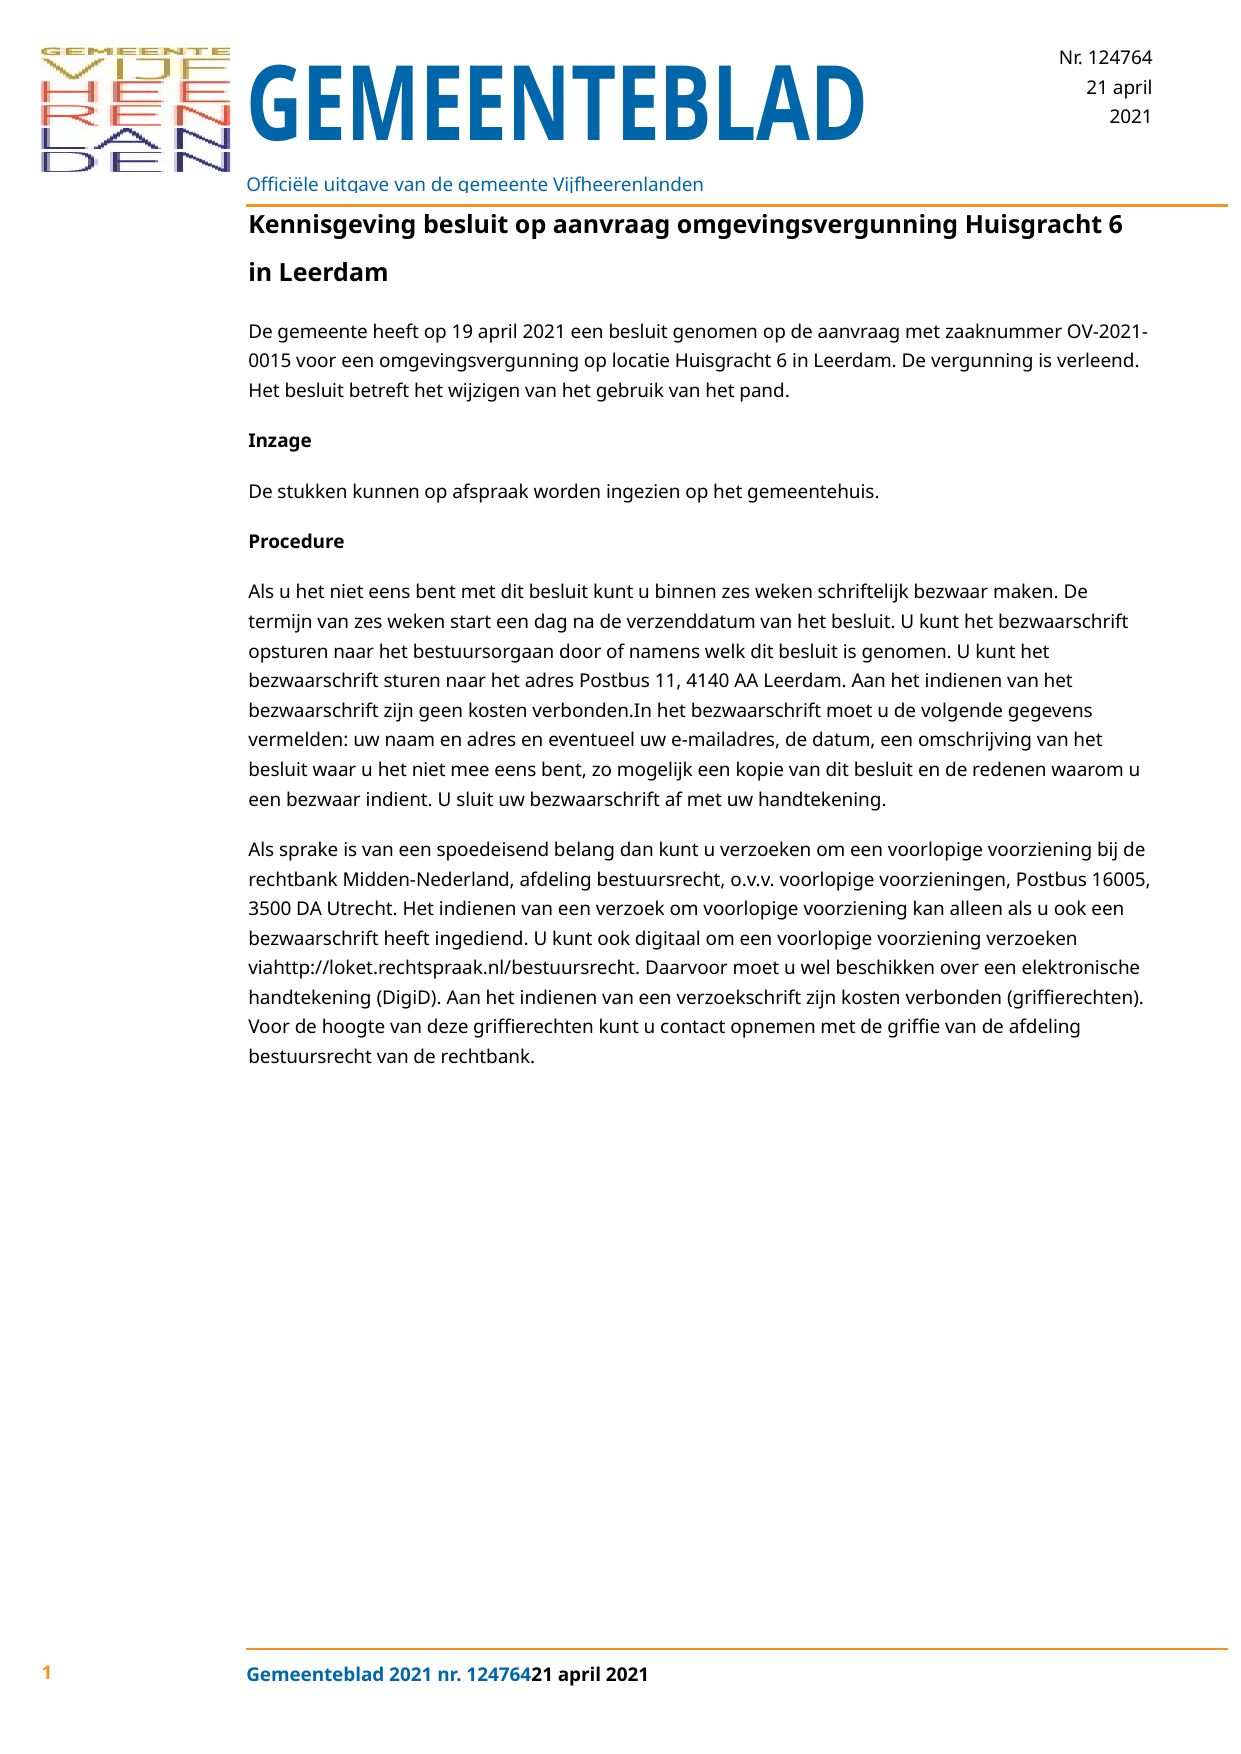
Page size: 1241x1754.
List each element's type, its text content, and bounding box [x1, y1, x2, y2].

text De gemeente heeft op 19 april 2021 een besluit genomen op de aanvraag met zaaknummer OV-2021-0015 voor een omgevingsvergunning op locatie Huisgracht 6 in Leerdam. De vergunning is verleend. Het besluit betreft het wijzigen van het gebruik van het pand. [248, 318, 1152, 403]
text De stukken kunnen op afspraak worden ingezien op het gemeentehuis. [248, 478, 1152, 504]
picture [41, 47, 231, 172]
text Als u het niet eens bent met dit besluit kunt u binnen zes weken schriftelijk bezwaar maken. De termijn van zes weken start een dag na de verzenddatum van het besluit. U kunt het bezwaarschrift opsturen naar het bestuursorgaan door of namens welk dit besluit is genomen. U kunt het bezwaarschrift sturen naar het adres Postbus 11, 4140 AA Leerdam. Aan het indienen van het bezwaarschrift zijn geen kosten verbonden.In het bezwaarschrift moet u de volgende gegevens vermelden: uw naam en adres en eventueel uw e-mailadres, de datum, een omschrijving van het besluit waar u het niet mee eens bent, zo mogelijk een kopie van dit besluit en de redenen waarom u een bezwaar indient. U sluit uw bezwaarschrift af met uw handtekening. [248, 579, 1152, 812]
text Inzage [248, 427, 1152, 453]
text Kennisgeving besluit op aanvraag omgevingsvergunning Huisgracht 6 in Leerdam [248, 207, 1152, 288]
text Procedure [248, 528, 1152, 554]
text Als sprake is van een spoedeisend belang dan kunt u verzoeken om een voorlopige voorziening bij de rechtbank Midden-Nederland, afdeling bestuursrecht, o.v.v. voorlopige voorzieningen, Postbus 16005, 3500 DA Utrecht. Het indienen van een verzoek om voorlopige voorziening kan alleen als u ook een bezwaarschrift heeft ingediend. U kunt ook digitaal om een voorlopige voorziening verzoeken viahttp://loket.rechtspraak.nl/bestuursrecht. Daarvoor moet u wel beschikken over een elektronische handtekening (DigiD). Aan het indienen van een verzoekschrift zijn kosten verbonden (griffierechten). Voor de hoogte van deze griffierechten kunt u contact opnemen met de griffie van de afdeling bestuursrecht van de rechtbank. [248, 836, 1152, 1069]
